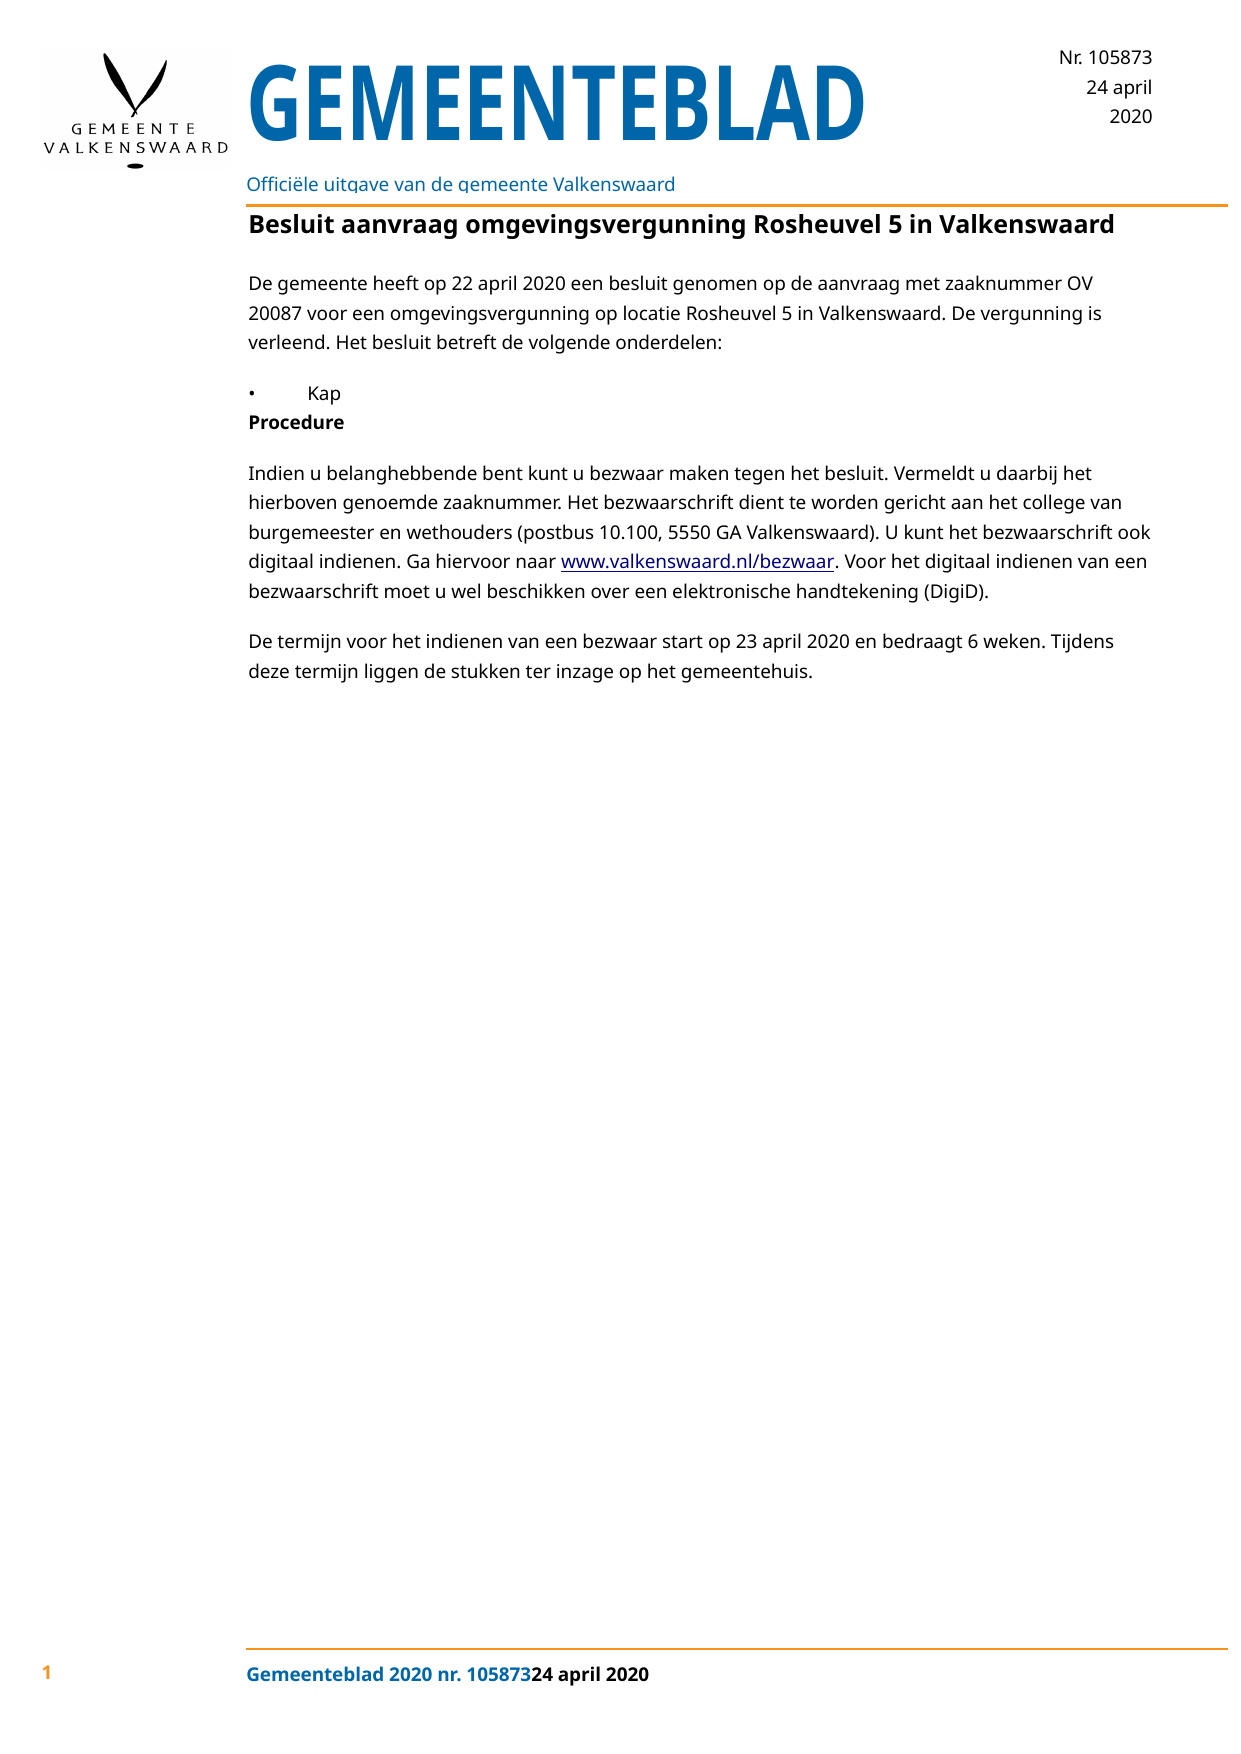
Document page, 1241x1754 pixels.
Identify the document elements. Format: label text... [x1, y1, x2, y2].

text Procedure [248, 409, 1152, 435]
text Indien u belanghebbende bent kunt u bezwaar maken tegen het besluit. Vermeldt u daarbij het hierboven genoemde zaaknummer. Het bezwaarschrift dient te worden gericht aan het college van burgemeester en wethouders (postbus 10.100, 5550 GA Valkenswaard). U kunt het bezwaarschrift ook digitaal indienen. Ga hiervoor naar www.valkenswaard.nl/bezwaar. Voor het digitaal indienen van een bezwaarschrift moet u wel beschikken over een elektronische handtekening (DigiD). [248, 460, 1152, 604]
text De gemeente heeft op 22 april 2020 een besluit genomen op de aanvraag met zaaknummer OV 20087 voor een omgevingsvergunning op locatie Rosheuvel 5 in Valkenswaard. De vergunning is verleend. Het besluit betreft de volgende onderdelen: [248, 270, 1152, 355]
text De termijn voor het indienen van een bezwaar start op 23 april 2020 en bedraagt 6 weken. Tijdens deze termijn liggen de stukken ter inzage op het gemeentehuis. [248, 629, 1152, 684]
text Besluit aanvraag omgevingsvergunning Rosheuvel 5 in Valkenswaard [248, 207, 1152, 241]
list Kap [248, 380, 1152, 406]
picture [41, 47, 231, 172]
